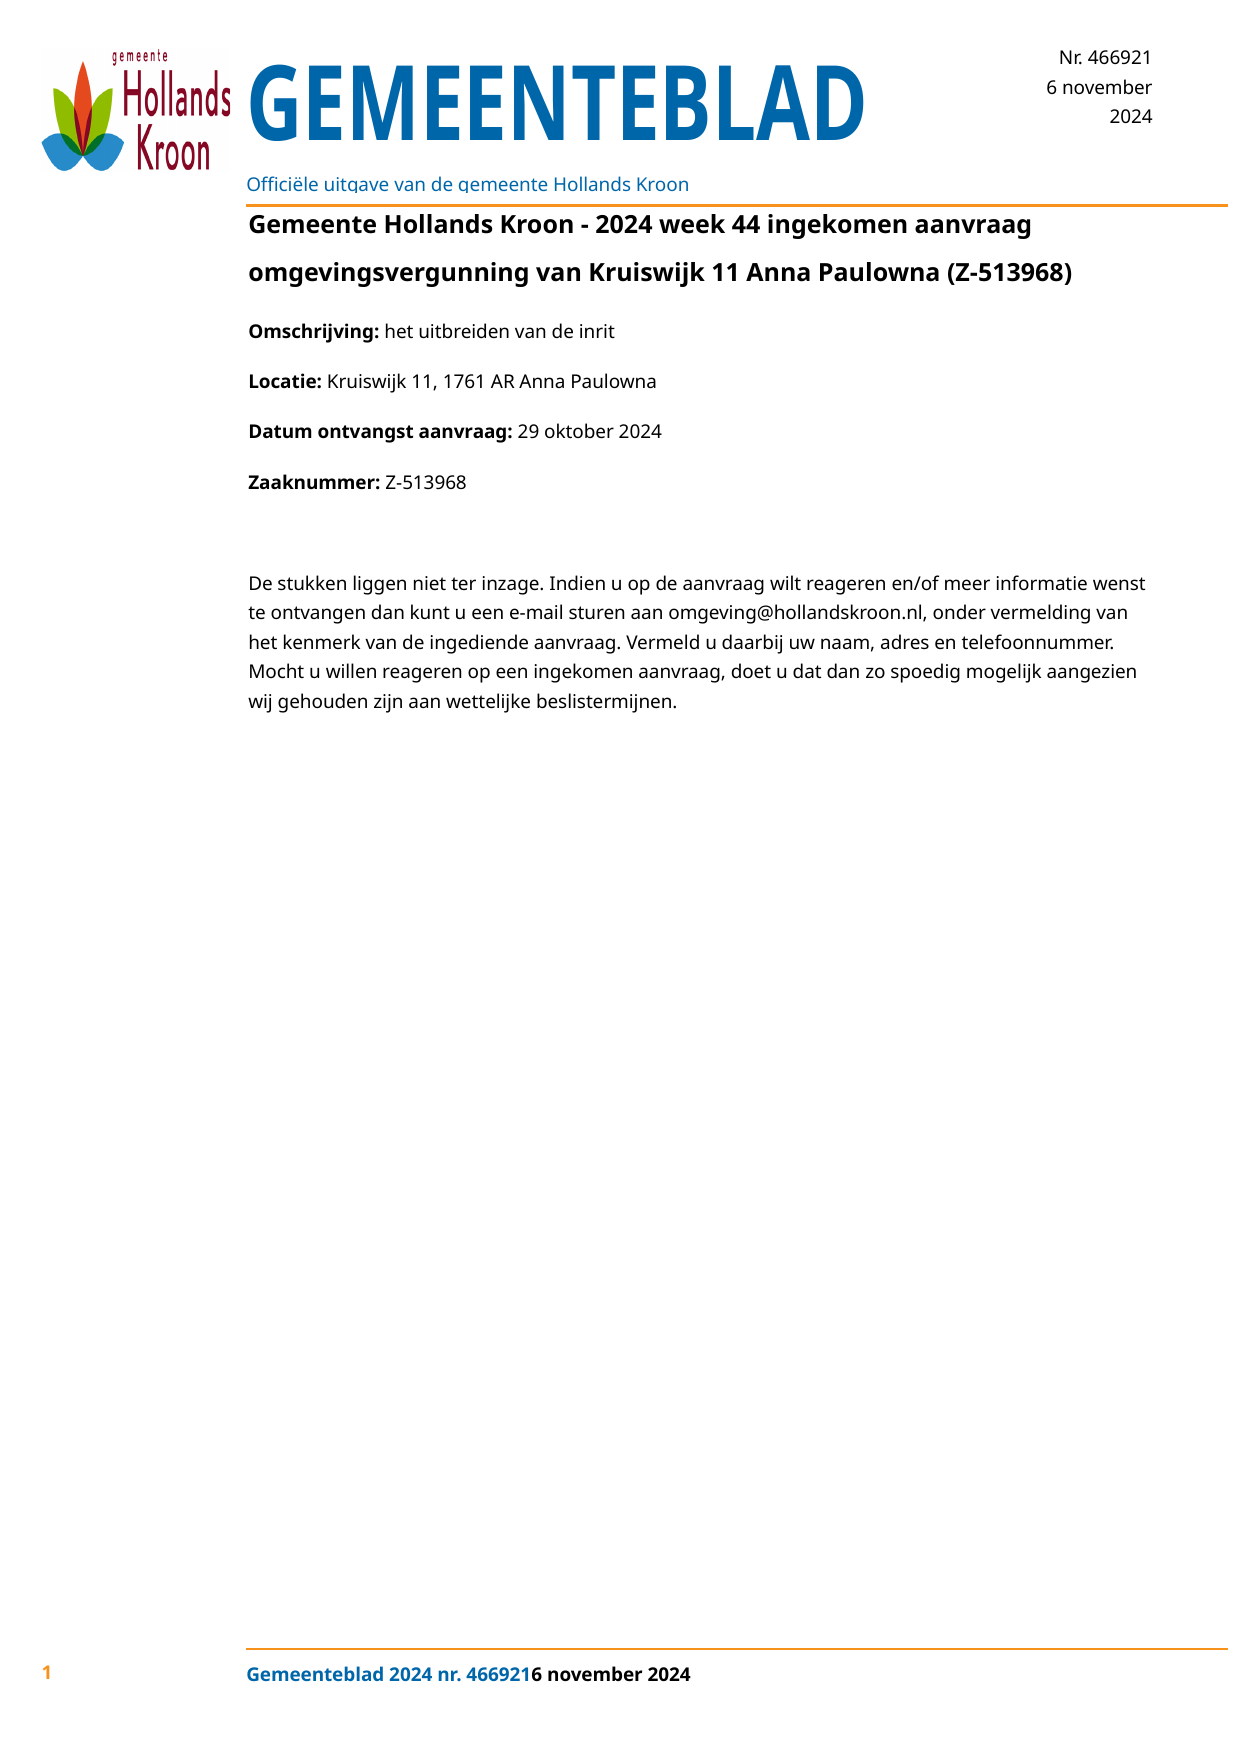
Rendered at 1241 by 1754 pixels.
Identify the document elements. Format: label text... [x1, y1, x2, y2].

text Gemeente Hollands Kroon - 2024 week 44 ingekomen aanvraag omgevingsvergunning van Kruiswijk 11 Anna Paulowna (Z-513968) [248, 207, 1152, 288]
text Locatie: Kruiswijk 11, 1761 AR Anna Paulowna [248, 368, 1152, 394]
text Zaaknummer: Z-513968 [248, 469, 1152, 495]
text Datum ontvangst aanvraag: 29 oktober 2024 [248, 419, 1152, 444]
picture [41, 47, 231, 172]
text Omschrijving: het uitbreiden van de inrit [248, 318, 1152, 344]
text De stukken liggen niet ter inzage. Indien u op de aanvraag wilt reageren en/of meer informatie wenst te ontvangen dan kunt u een e-mail sturen aan omgeving@hollandskroon.nl, onder vermelding van het kenmerk van de ingediende aanvraag. Vermeld u daarbij uw naam, adres en telefoonnummer. Mocht u willen reageren op een ingekomen aanvraag, doet u dat dan zo spoedig mogelijk aangezien wij gehouden zijn aan wettelijke beslistermijnen. [248, 570, 1152, 714]
